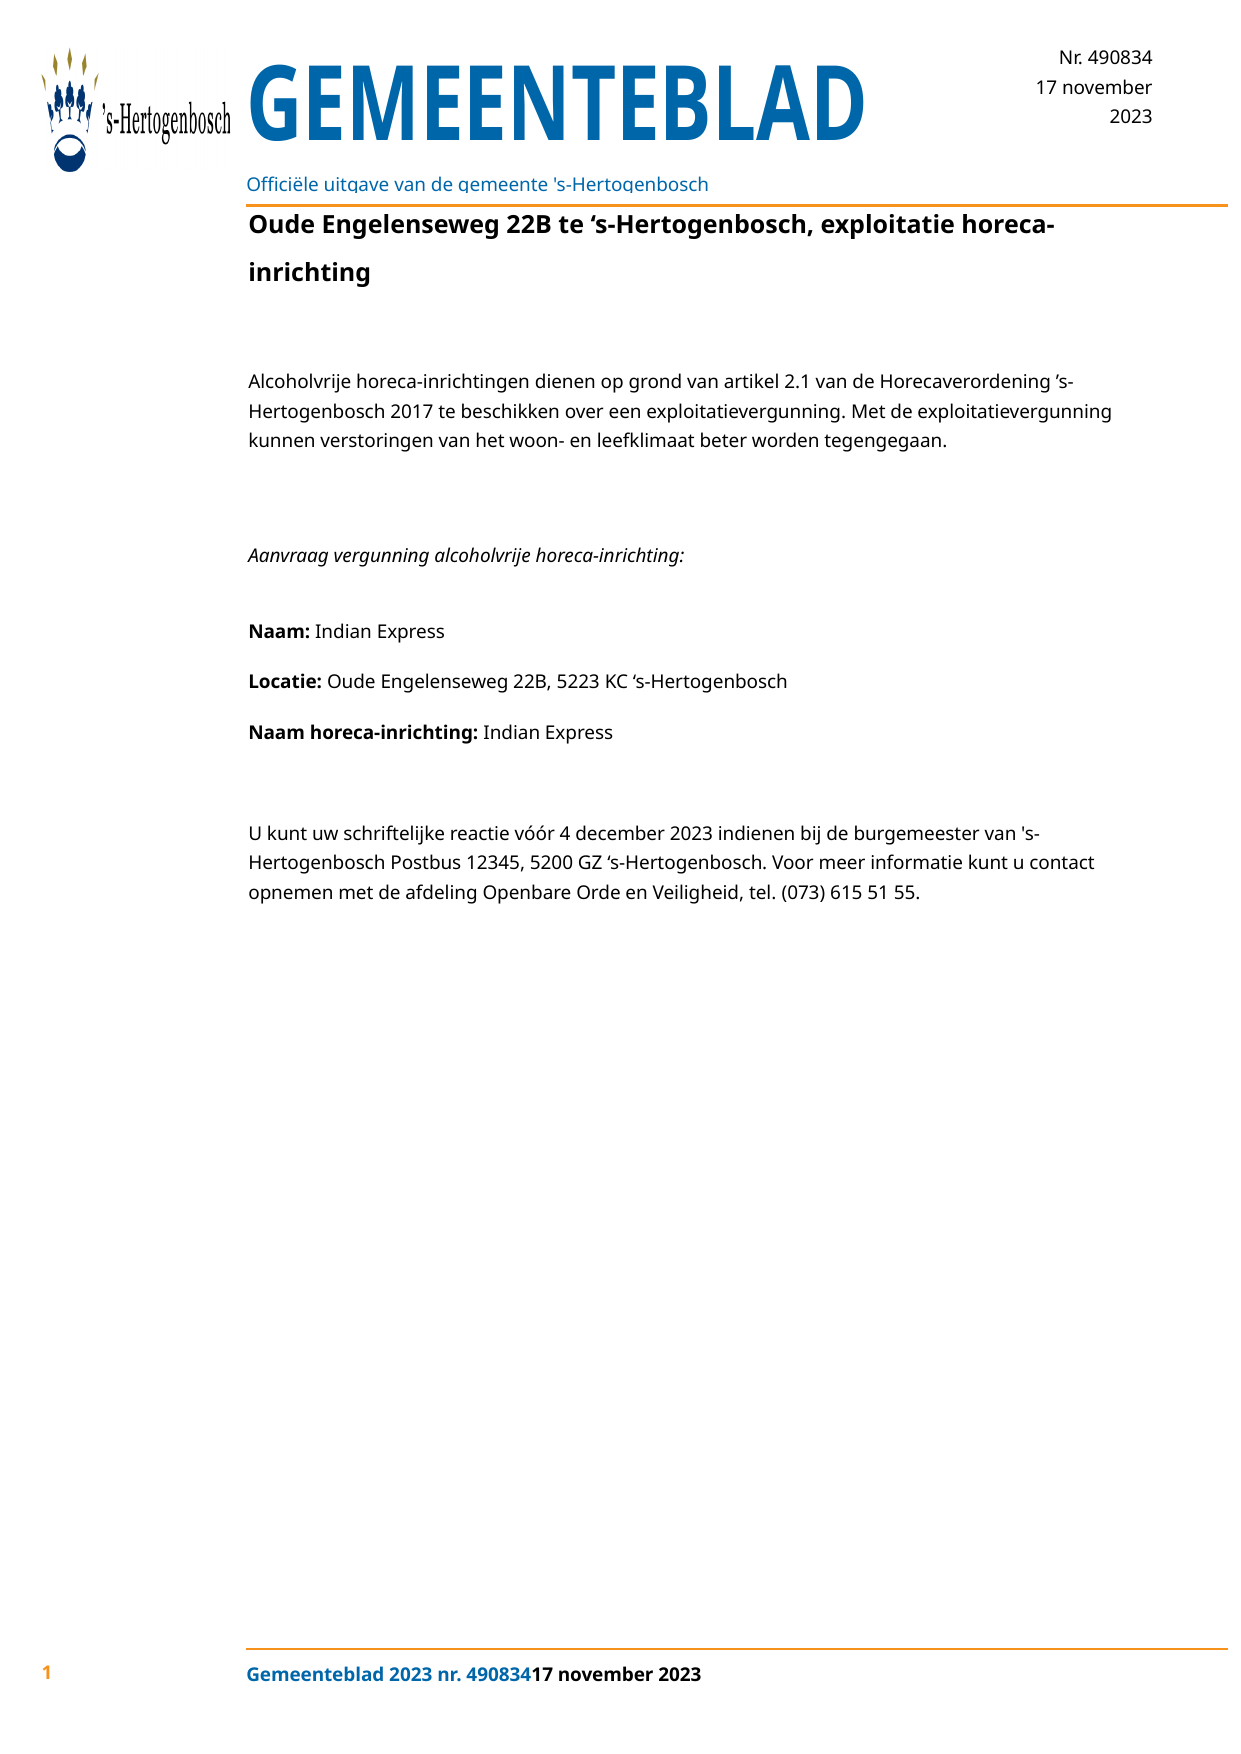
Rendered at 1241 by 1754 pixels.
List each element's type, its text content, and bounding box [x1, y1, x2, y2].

text Alcoholvrije horeca-inrichtingen dienen op grond van artikel 2.1 van de Horecaverordening ’s-Hertogenbosch 2017 te beschikken over een exploitatievergunning. Met de exploitatievergunning kunnen verstoringen van het woon- en leefklimaat beter worden tegengegaan. [248, 368, 1152, 453]
text Naam: Indian Express [248, 618, 1152, 644]
text Naam horeca-inrichting: Indian Express [248, 719, 1152, 744]
picture [41, 47, 231, 172]
text U kunt uw schriftelijke reactie vóór 4 december 2023 indienen bij de burgemeester van 's-Hertogenbosch Postbus 12345, 5200 GZ ‘s-Hertogenbosch. Voor meer informatie kunt u contact opnemen met de afdeling Openbare Orde en Veiligheid, tel. (073) 615 51 55. [248, 820, 1152, 904]
text Oude Engelenseweg 22B te ‘s-Hertogenbosch, exploitatie horeca-inrichting [248, 207, 1152, 288]
text Locatie: Oude Engelenseweg 22B, 5223 KC ‘s-Hertogenbosch [248, 668, 1152, 694]
text Aanvraag vergunning alcoholvrije horeca-inrichting: [248, 542, 1152, 568]
